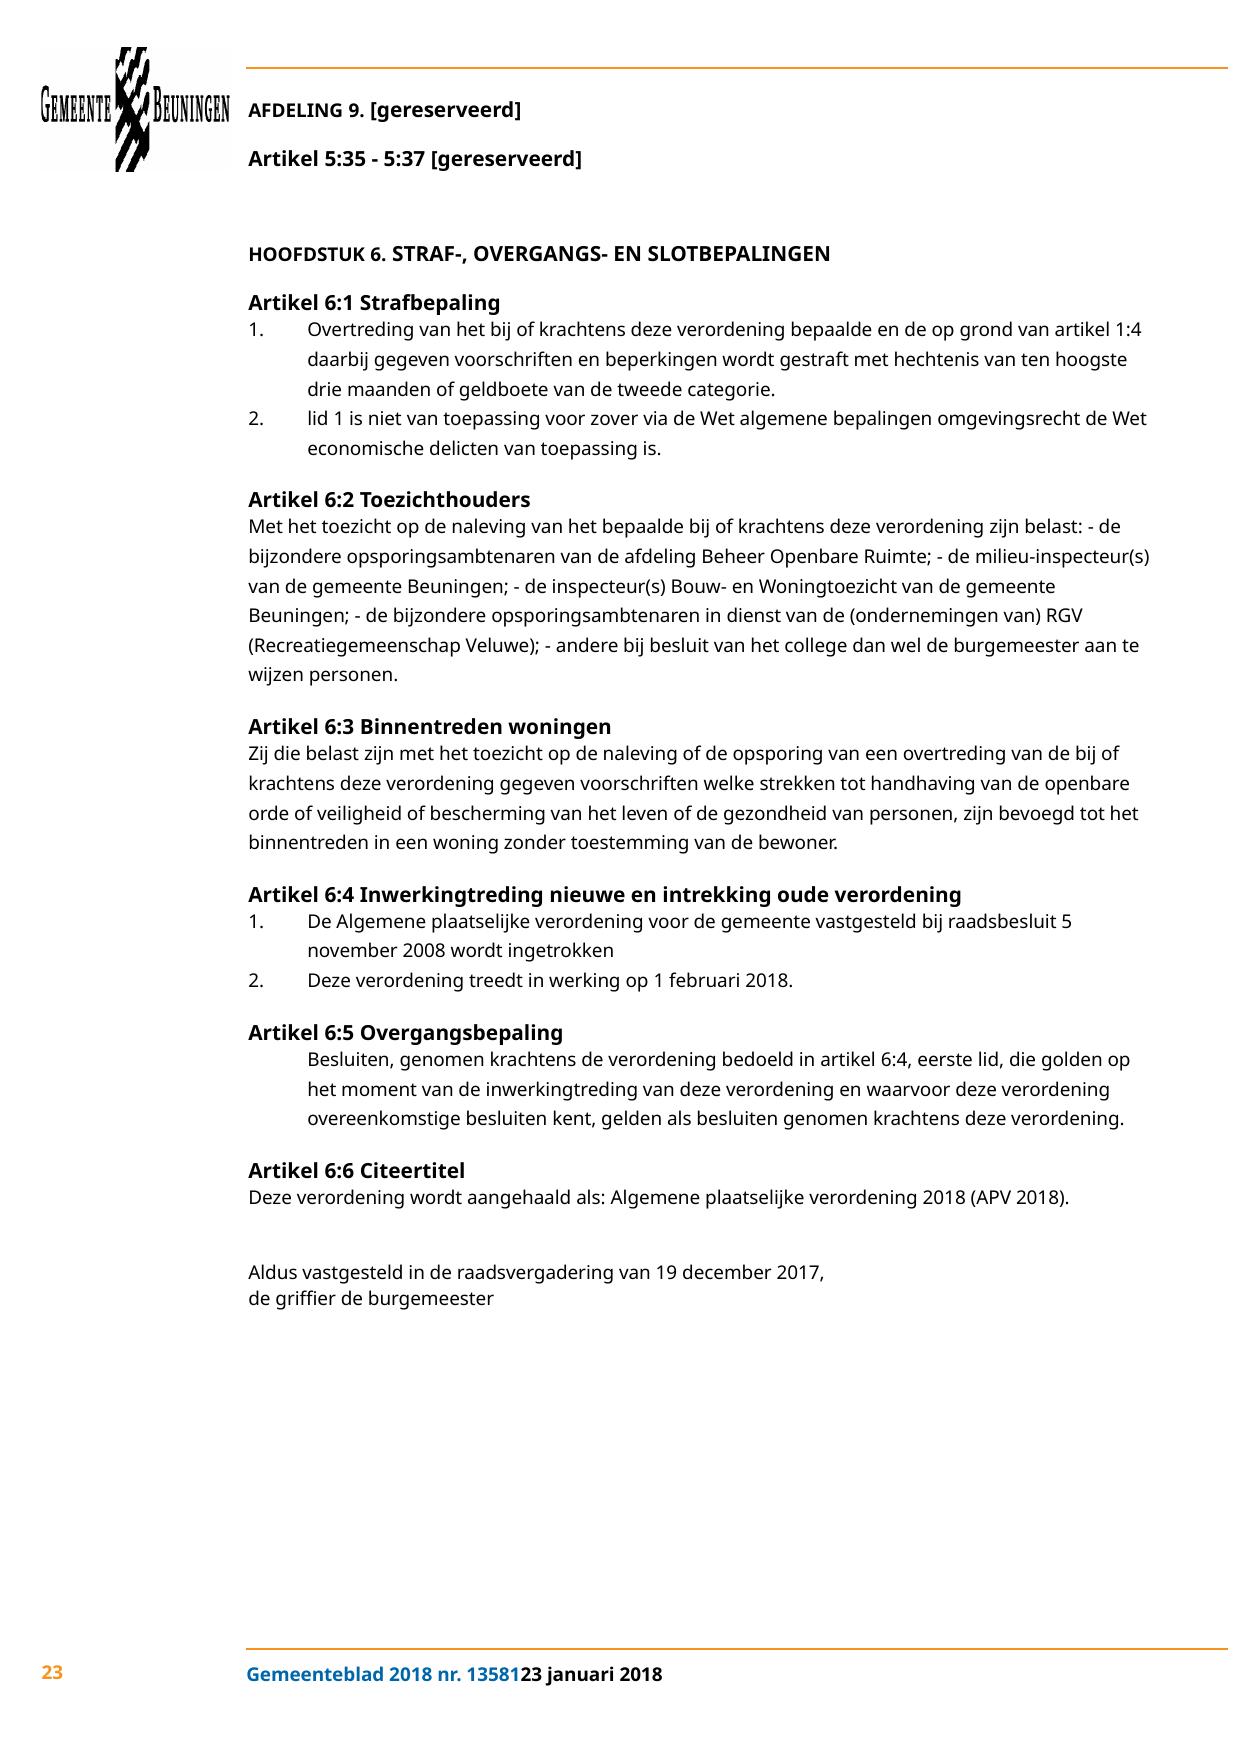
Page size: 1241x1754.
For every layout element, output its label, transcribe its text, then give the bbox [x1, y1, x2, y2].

text HOOFDSTUK 6. STRAF-, OVERGANGS- EN SLOTBEPALINGEN [248, 239, 1152, 267]
list Overtreding van het bij of krachtens deze verordening bepaalde en de op grond van artikel 1:4 daarbij gegeven voorschriften en beperkingen wordt gestraft met hechtenis van ten hoogste drie maanden of geldboete van de tweede categorie. [248, 317, 1152, 401]
text Artikel 6:5 Overgangsbepaling [248, 1018, 1152, 1046]
text de griffier de burgemeester [248, 1285, 1152, 1311]
text Zij die belast zijn met het toezicht op de naleving of de opsporing van een overtreding van de bij of krachtens deze verordening gegeven voorschriften welke strekken tot handhaving van de openbare orde of veiligheid of bescherming van het leven of de gezondheid van personen, zijn bevoegd tot het binnentreden in een woning zonder toestemming van de bewoner. [248, 741, 1152, 855]
text Artikel 6:2 Toezichthouders [248, 485, 1152, 514]
text Artikel 6:3 Binnentreden woningen [248, 712, 1152, 741]
text AFDELING 9. [gereserveerd] [248, 95, 1152, 123]
text Artikel 5:35 - 5:37 [gereserveerd] [248, 144, 1152, 172]
text Deze verordening wordt aangehaald als: Algemene plaatselijke verordening 2018 (APV 2018). [248, 1184, 1152, 1210]
text Aldus vastgesteld in de raadsvergadering van 19 december 2017, [248, 1259, 1152, 1285]
list Besluiten, genomen krachtens de verordening bedoeld in artikel 6:4, eerste lid, die golden op het moment van de inwerkingtreding van deze verordening en waarvoor deze verordening overeenkomstige besluiten kent, gelden als besluiten genomen krachtens deze verordening. [248, 1046, 1152, 1131]
picture [41, 47, 231, 172]
text Artikel 6:4 Inwerkingtreding nieuwe en intrekking oude verordening [248, 880, 1152, 908]
text Artikel 6:1 Strafbepaling [248, 288, 1152, 317]
text Artikel 6:6 Citeertitel [248, 1156, 1152, 1184]
list Deze verordening treedt in werking op 1 februari 2018. [248, 967, 1152, 993]
list De Algemene plaatselijke verordening voor de gemeente vastgesteld bij raadsbesluit 5 november 2008 wordt ingetrokken [248, 908, 1152, 963]
list lid 1 is niet van toepassing voor zover via de Wet algemene bepalingen omgevingsrecht de Wet economische delicten van toepassing is. [248, 405, 1152, 461]
text Met het toezicht op de naleving van het bepaalde bij of krachtens deze verordening zijn belast: - de bijzondere opsporingsambtenaren van de afdeling Beheer Openbare Ruimte; - de milieu-inspecteur(s) van de gemeente Beuningen; - de inspecteur(s) Bouw- en Woningtoezicht van de gemeente Beuningen; - de bijzondere opsporingsambtenaren in dienst van de (ondernemingen van) RGV (Recreatiegemeenschap Veluwe); - andere bij besluit van het college dan wel de burgemeester aan te wijzen personen. [248, 514, 1152, 687]
